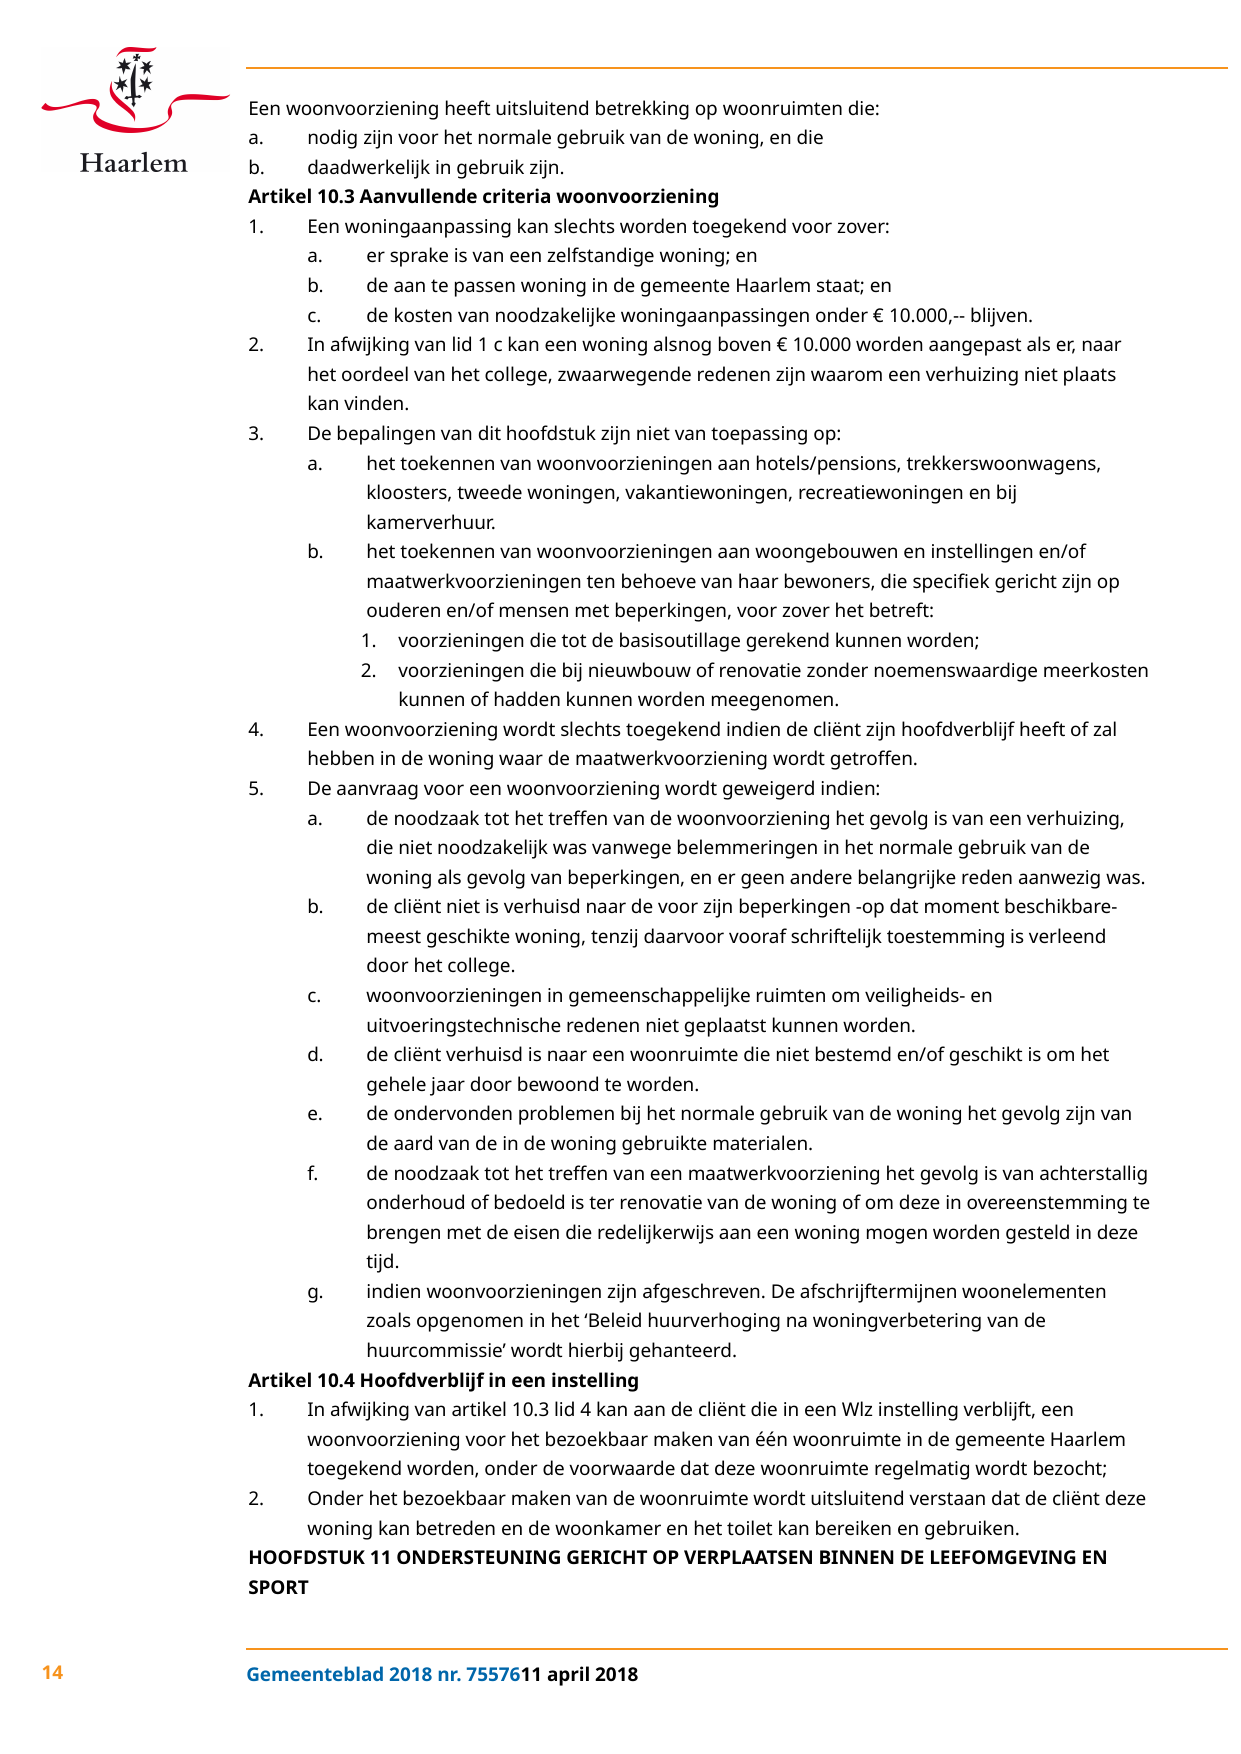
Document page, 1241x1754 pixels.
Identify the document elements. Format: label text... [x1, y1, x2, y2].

list het toekennen van woonvoorzieningen aan hotels/pensions, trekkerswoonwagens, kloosters, tweede woningen, vakantiewoningen, recreatiewoningen en bij kamerverhuur. [307, 450, 1152, 535]
list de noodzaak tot het treffen van een maatwerkvoorziening het gevolg is van achterstallig onderhoud of bedoeld is ter renovatie van de woning of om deze in overeenstemming te brengen met de eisen die redelijkerwijs aan een woning mogen worden gesteld in deze tijd. [307, 1160, 1152, 1274]
list de kosten van noodzakelijke woningaanpassingen onder € 10.000,-- blijven. [307, 302, 1152, 328]
list de ondervonden problemen bij het normale gebruik van de woning het gevolg zijn van de aard van de in de woning gebruikte materialen. [307, 1101, 1152, 1156]
list de cliënt niet is verhuisd naar de voor zijn beperkingen -op dat moment beschikbare- meest geschikte woning, tenzij daarvoor vooraf schriftelijk toestemming is verleend door het college. [307, 893, 1152, 978]
list Een woonvoorziening wordt slechts toegekend indien de cliënt zijn hoofdverblijf heeft of zal hebben in de woning waar de maatwerkvoorziening wordt getroffen. [248, 716, 1152, 771]
list voorzieningen die bij nieuwbouw of renovatie zonder noemenswaardige meerkosten kunnen of hadden kunnen worden meegenomen. [361, 657, 1152, 712]
list indien woonvoorzieningen zijn afgeschreven. De afschrijftermijnen woonelementen zoals opgenomen in het ‘Beleid huurverhoging na woningverbetering van de huurcommissie’ wordt hierbij gehanteerd. [307, 1278, 1152, 1363]
list nodig zijn voor het normale gebruik van de woning, en die [248, 124, 1152, 150]
text Artikel 10.4 Hoofdverblijf in een instelling [248, 1367, 1152, 1393]
text Artikel 10.3 Aanvullende criteria woonvoorziening [248, 183, 1152, 209]
list de aan te passen woning in de gemeente Haarlem staat; en [307, 272, 1152, 298]
list Onder het bezoekbaar maken van de woonruimte wordt uitsluitend verstaan dat de cliënt deze woning kan betreden en de woonkamer en het toilet kan bereiken en gebruiken. [248, 1485, 1152, 1541]
list De bepalingen van dit hoofdstuk zijn niet van toepassing op: [248, 420, 1152, 446]
list In afwijking van lid 1 c kan een woning alsnog boven € 10.000 worden aangepast als er, naar het oordeel van het college, zwaarwegende redenen zijn waarom een verhuizing niet plaats kan vinden. [248, 331, 1152, 416]
list woonvoorzieningen in gemeenschappelijke ruimten om veiligheids- en uitvoeringstechnische redenen niet geplaatst kunnen worden. [307, 982, 1152, 1038]
list het toekennen van woonvoorzieningen aan woongebouwen en instellingen en/of maatwerkvoorzieningen ten behoeve van haar bewoners, die specifiek gericht zijn op ouderen en/of mensen met beperkingen, voor zover het betreft: [307, 538, 1152, 623]
list de cliënt verhuisd is naar een woonruimte die niet bestemd en/of geschikt is om het gehele jaar door bewoond te worden. [307, 1041, 1152, 1097]
list Een woningaanpassing kan slechts worden toegekend voor zover: [248, 213, 1152, 239]
text HOOFDSTUK 11 ONDERSTEUNING GERICHT OP VERPLAATSEN BINNEN DE LEEFOMGEVING EN SPORT [248, 1544, 1152, 1600]
list In afwijking van artikel 10.3 lid 4 kan aan de cliënt die in een Wlz instelling verblijft, een woonvoorziening voor het bezoekbaar maken van één woonruimte in de gemeente Haarlem toegekend worden, onder de voorwaarde dat deze woonruimte regelmatig wordt bezocht; [248, 1396, 1152, 1481]
text Een woonvoorziening heeft uitsluitend betrekking op woonruimten die: [248, 95, 1152, 121]
picture [41, 47, 231, 172]
list daadwerkelijk in gebruik zijn. [248, 154, 1152, 180]
list de noodzaak tot het treffen van de woonvoorziening het gevolg is van een verhuizing, die niet noodzakelijk was vanwege belemmeringen in het normale gebruik van de woning als gevolg van beperkingen, en er geen andere belangrijke reden aanwezig was. [307, 805, 1152, 890]
list er sprake is van een zelfstandige woning; en [307, 243, 1152, 268]
list voorzieningen die tot de basisoutillage gerekend kunnen worden; [361, 627, 1152, 653]
list De aanvraag voor een woonvoorziening wordt geweigerd indien: [248, 775, 1152, 801]
